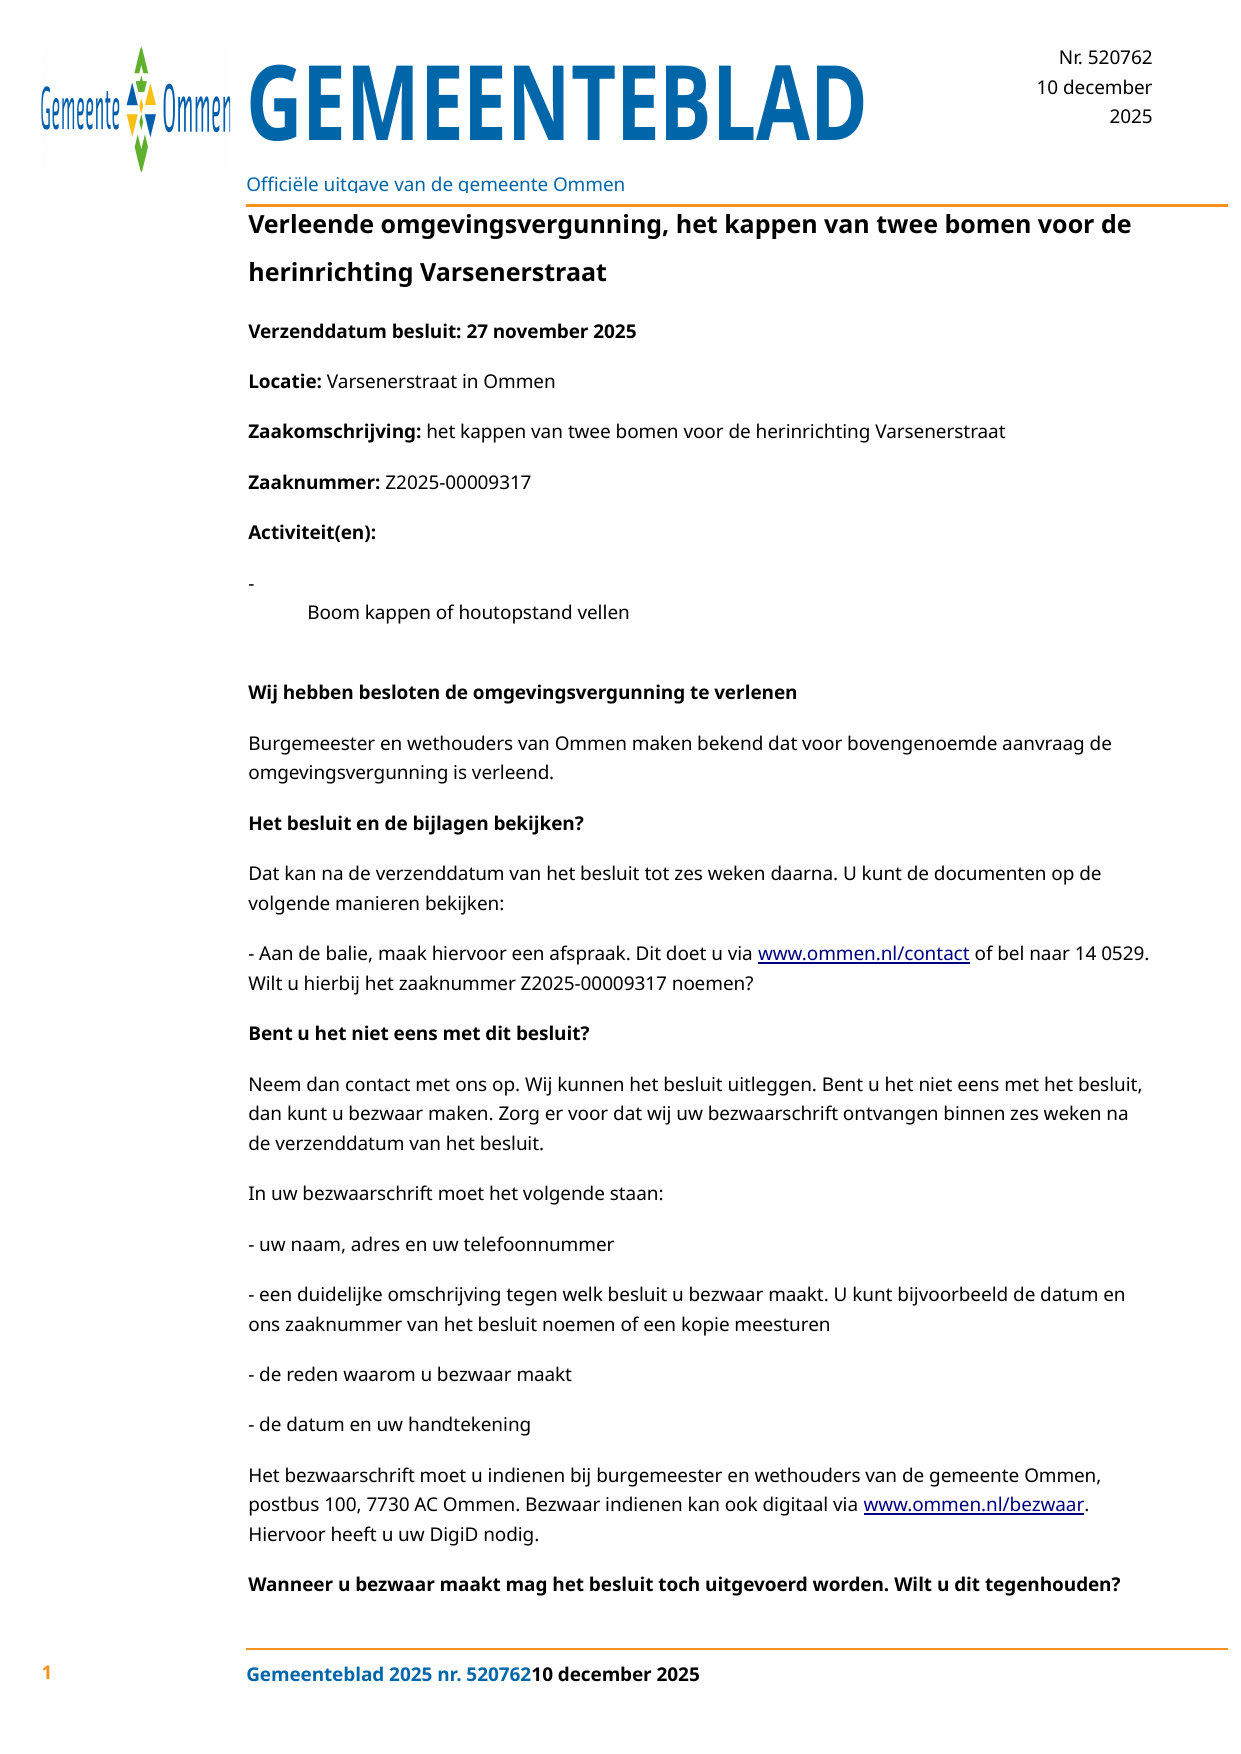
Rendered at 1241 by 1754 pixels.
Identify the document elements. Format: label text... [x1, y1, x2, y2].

text Locatie: Varsenerstraat in Ommen [248, 368, 1152, 394]
text - uw naam, adres en uw telefoonnummer [248, 1231, 1152, 1257]
picture [41, 47, 231, 172]
text Bent u het niet eens met dit besluit? [248, 1020, 1152, 1046]
text Zaaknummer: Z2025-00009317 [248, 469, 1152, 495]
text Wanneer u bezwaar maakt mag het besluit toch uitgevoerd worden. Wilt u dit tegenhouden? [248, 1572, 1152, 1597]
text Wij hebben besloten de omgevingsvergunning te verlenen [248, 679, 1152, 705]
text Het bezwaarschrift moet u indienen bij burgemeester en wethouders van de gemeente Ommen, postbus 100, 7730 AC Ommen. Bezwaar indienen kan ook digitaal via www.ommen.nl/bezwaar. Hiervoor heeft u uw DigiD nodig. [248, 1462, 1152, 1547]
text - de datum en uw handtekening [248, 1412, 1152, 1437]
text In uw bezwaarschrift moet het volgende staan: [248, 1180, 1152, 1206]
text - de reden waarom u bezwaar maakt [248, 1361, 1152, 1387]
text Neem dan contact met ons op. Wij kunnen het besluit uitleggen. Bent u het niet eens met het besluit, dan kunt u bezwaar maken. Zorg er voor dat wij uw bezwaarschrift ontvangen binnen zes weken na de verzenddatum van het besluit. [248, 1071, 1152, 1156]
text - Aan de balie, maak hiervoor een afspraak. Dit doet u via www.ommen.nl/contact of bel naar 14 0529. Wilt u hierbij het zaaknummer Z2025-00009317 noemen? [248, 940, 1152, 996]
list Boom kappen of houtopstand vellen [248, 599, 1152, 625]
text Burgemeester en wethouders van Ommen maken bekend dat voor bovengenoemde aanvraag de omgevingsvergunning is verleend. [248, 730, 1152, 785]
text Zaakomschrijving: het kappen van twee bomen voor de herinrichting Varsenerstraat [248, 419, 1152, 444]
text Verleende omgevingsvergunning, het kappen van twee bomen voor de herinrichting Varsenerstraat [248, 207, 1152, 288]
text Het besluit en de bijlagen bekijken? [248, 810, 1152, 836]
text Verzenddatum besluit: 27 november 2025 [248, 318, 1152, 344]
text - een duidelijke omschrijving tegen welk besluit u bezwaar maakt. U kunt bijvoorbeeld de datum en ons zaaknummer van het besluit noemen of een kopie meesturen [248, 1281, 1152, 1337]
text Activiteit(en): [248, 519, 1152, 545]
text Dat kan na de verzenddatum van het besluit tot zes weken daarna. U kunt de documenten op de volgende manieren bekijken: [248, 860, 1152, 916]
